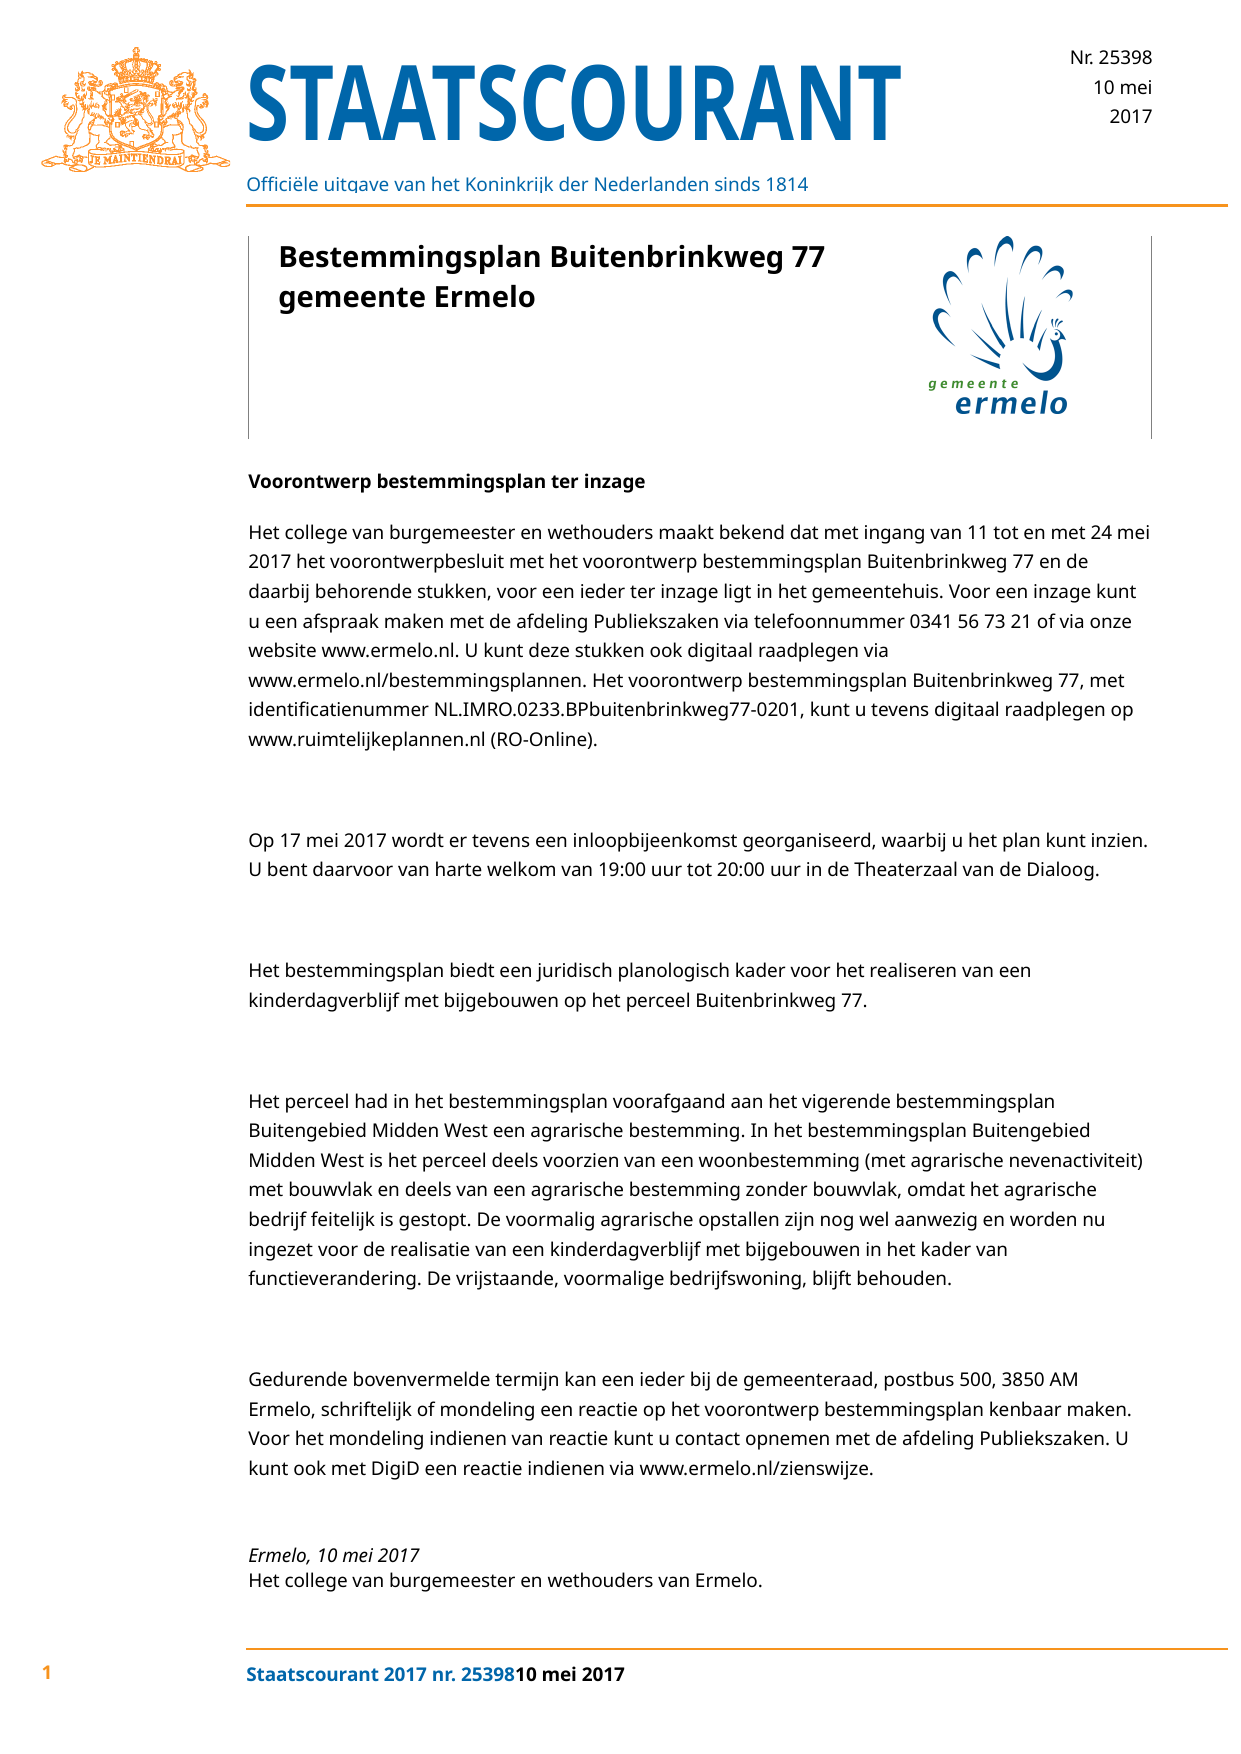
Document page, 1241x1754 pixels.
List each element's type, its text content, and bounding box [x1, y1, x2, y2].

text Het perceel had in het bestemmingsplan voorafgaand aan het vigerende bestemmingsplan Buitengebied Midden West een agrarische bestemming. In het bestemmingsplan Buitengebied Midden West is het perceel deels voorzien van een woonbestemming (met agrarische nevenactiviteit) met bouwvlak en deels van een agrarische bestemming zonder bouwvlak, omdat het agrarische bedrijf feitelijk is gestopt. De voormalig agrarische opstallen zijn nog wel aanwezig en worden nu ingezet voor de realisatie van een kinderdagverblijf met bijgebouwen in het kader van functieverandering. De vrijstaande, voormalige bedrijfswoning, blijft behouden. [248, 1088, 1152, 1291]
table_header [850, 414, 1151, 439]
text Het bestemmingsplan biedt een juridisch planologisch kader voor het realiseren van een kinderdagverblijf met bijgebouwen op het perceel Buitenbrinkweg 77. [248, 957, 1152, 1013]
picture [41, 47, 231, 172]
text Voorontwerp bestemmingsplan ter inzage [248, 469, 1152, 494]
text Gedurende bovenvermelde termijn kan een ieder bij de gemeenteraad, postbus 500, 3850 AM Ermelo, schriftelijk of mondeling een reactie op het voorontwerp bestemmingsplan kenbaar maken. Voor het mondeling indienen van reactie kunt u contact opnemen met de afdeling Publiekszaken. U kunt ook met DigiD een reactie indienen via www.ermelo.nl/zienswijze. [248, 1366, 1152, 1481]
table_header [850, 236, 928, 413]
picture [928, 236, 1073, 414]
text Het college van burgemeester en wethouders maakt bekend dat met ingang van 11 tot en met 24 mei 2017 het voorontwerpbesluit met het voorontwerp bestemmingsplan Buitenbrinkweg 77 en de daarbij behorende stukken, voor een ieder ter inzage ligt in het gemeentehuis. Voor een inzage kunt u een afspraak maken met de afdeling Publiekszaken via telefoonnummer 0341 56 73 21 of via onze website www.ermelo.nl. U kunt deze stukken ook digitaal raadplegen via www.ermelo.nl/bestemmingsplannen. Het voorontwerp bestemmingsplan Buitenbrinkweg 77, met identificatienummer NL.IMRO.0233.BPbuitenbrinkweg77-0201, kunt u tevens digitaal raadplegen op www.ruimtelijkeplannen.nl (RO-Online). [248, 519, 1152, 752]
text Ermelo, 10 mei 2017 [248, 1542, 1152, 1568]
text Het college van burgemeester en wethouders van Ermelo. [248, 1568, 1152, 1593]
table_header [1073, 236, 1151, 413]
text Op 17 mei 2017 wordt er tevens een inloopbijeenkomst georganiseerd, waarbij u het plan kunt inzien. U bent daarvoor van harte welkom van 19:00 uur tot 20:00 uur in de Theaterzaal van de Dialoog. [248, 827, 1152, 882]
table_header Bestemmingsplan Buitenbrinkweg 77 gemeente Ermelo [249, 236, 850, 439]
